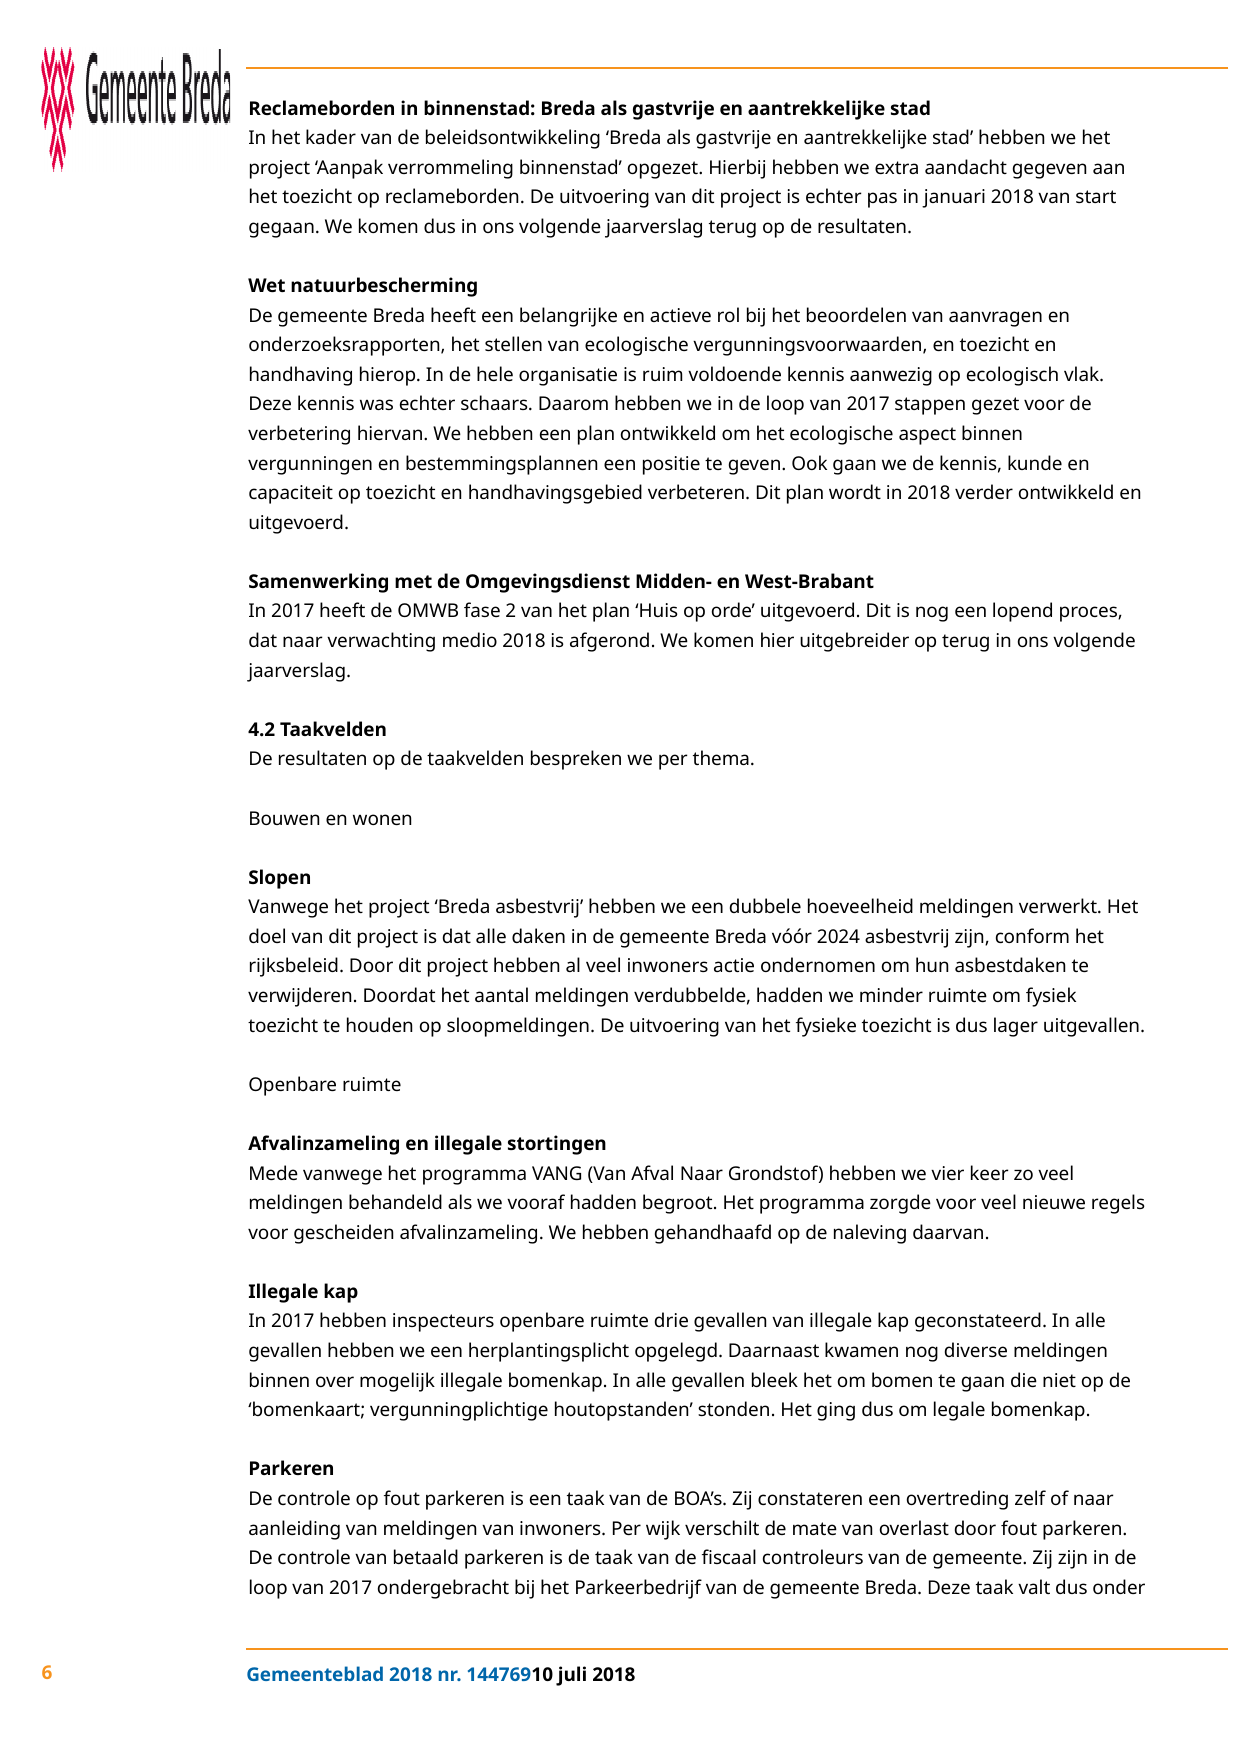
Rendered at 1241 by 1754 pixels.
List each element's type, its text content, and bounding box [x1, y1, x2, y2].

text Illegale kap [248, 1278, 1152, 1304]
text Mede vanwege het programma VANG (Van Afval Naar Grondstof) hebben we vier keer zo veel meldingen behandeld als we vooraf hadden begroot. Het programma zorgde voor veel nieuwe regels voor gescheiden afvalinzameling. We hebben gehandhaafd op de naleving daarvan. [248, 1160, 1152, 1245]
text Afvalinzameling en illegale stortingen [248, 1130, 1152, 1156]
text Vanwege het project ‘Breda asbestvrij’ hebben we een dubbele hoeveelheid meldingen verwerkt. Het doel van dit project is dat alle daken in de gemeente Breda vóór 2024 asbestvrij zijn, conform het rijksbeleid. Door dit project hebben al veel inwoners actie ondernomen om hun asbestdaken te verwijderen. Doordat het aantal meldingen verdubbelde, hadden we minder ruimte om fysiek toezicht te houden op sloopmeldingen. De uitvoering van het fysieke toezicht is dus lager uitgevallen. [248, 893, 1152, 1038]
text Wet natuurbescherming [248, 272, 1152, 298]
text Parkeren [248, 1456, 1152, 1481]
text Samenwerking met de Omgevingsdienst Midden- en West-Brabant [248, 568, 1152, 594]
text In het kader van de beleidsontwikkeling ‘Breda als gastvrije en aantrekkelijke stad’ hebben we het project ‘Aanpak verrommeling binnenstad’ opgezet. Hierbij hebben we extra aandacht gegeven aan het toezicht op reclameborden. De uitvoering van dit project is echter pas in januari 2018 van start gegaan. We komen dus in ons volgende jaarverslag terug op de resultaten. [248, 124, 1152, 239]
text Openbare ruimte [248, 1071, 1152, 1097]
text Slopen [248, 864, 1152, 890]
text In 2017 hebben inspecteurs openbare ruimte drie gevallen van illegale kap geconstateerd. In alle gevallen hebben we een herplantingsplicht opgelegd. Daarnaast kwamen nog diverse meldingen binnen over mogelijk illegale bomenkap. In alle gevallen bleek het om bomen te gaan die niet op de ‘bomenkaart; vergunningplichtige houtopstanden’ stonden. Het ging dus om legale bomenkap. [248, 1308, 1152, 1422]
text De controle op fout parkeren is een taak van de BOA’s. Zij constateren een overtreding zelf of naar aanleiding van meldingen van inwoners. Per wijk verschilt de mate van overlast door fout parkeren. De controle van betaald parkeren is de taak van de fiscaal controleurs van de gemeente. Zij zijn in de loop van 2017 ondergebracht bij het Parkeerbedrijf van de gemeente Breda. Deze taak valt dus onder [248, 1485, 1152, 1600]
text Reclameborden in binnenstad: Breda als gastvrije en aantrekkelijke stad [248, 95, 1152, 121]
text In 2017 heeft de OMWB fase 2 van het plan ‘Huis op orde’ uitgevoerd. Dit is nog een lopend proces, dat naar verwachting medio 2018 is afgerond. We komen hier uitgebreider op terug in ons volgende jaarverslag. [248, 598, 1152, 683]
text De resultaten op de taakvelden bespreken we per thema. [248, 746, 1152, 771]
picture [41, 47, 231, 172]
text 4.2 Taakvelden [248, 716, 1152, 742]
text De gemeente Breda heeft een belangrijke en actieve rol bij het beoordelen van aanvragen en onderzoeksrapporten, het stellen van ecologische vergunningsvoorwaarden, en toezicht en handhaving hierop. In de hele organisatie is ruim voldoende kennis aanwezig op ecologisch vlak. Deze kennis was echter schaars. Daarom hebben we in de loop van 2017 stappen gezet voor de verbetering hiervan. We hebben een plan ontwikkeld om het ecologische aspect binnen vergunningen en bestemmingsplannen een positie te geven. Ook gaan we de kennis, kunde en capaciteit op toezicht en handhavingsgebied verbeteren. Dit plan wordt in 2018 verder ontwikkeld en uitgevoerd. [248, 302, 1152, 535]
text Bouwen en wonen [248, 805, 1152, 831]
